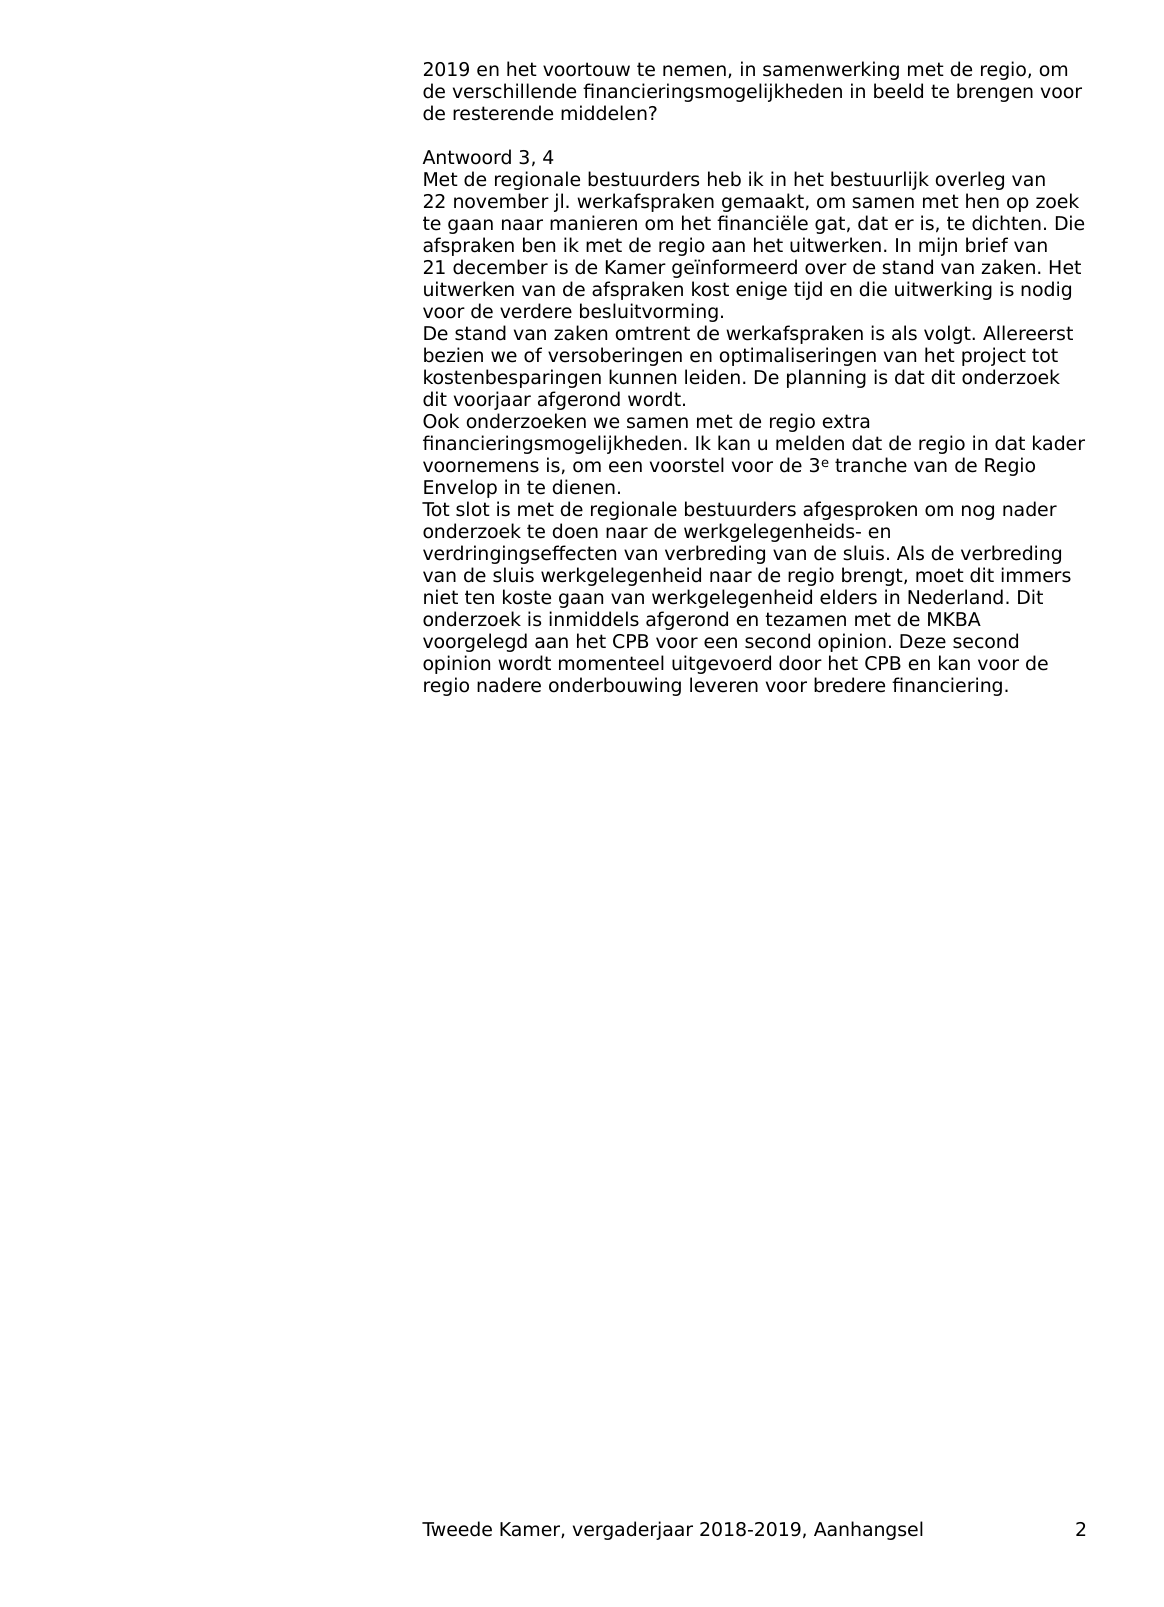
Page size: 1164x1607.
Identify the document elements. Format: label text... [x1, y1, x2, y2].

text De stand van zaken omtrent de werkafspraken is als volgt. Allereerst bezien we of versoberingen en optimaliseringen van het project tot kostenbesparingen kunnen leiden. De planning is dat dit onderzoek dit voorjaar afgerond wordt. [422, 323, 1087, 411]
text Antwoord 3, 4 [422, 147, 1087, 169]
text Met de regionale bestuurders heb ik in het bestuurlijk overleg van 22 november jl. werkafspraken gemaakt, om samen met hen op zoek te gaan naar manieren om het financiële gat, dat er is, te dichten. Die afspraken ben ik met de regio aan het uitwerken. In mijn brief van 21 december is de Kamer geïnformeerd over de stand van zaken. Het uitwerken van de afspraken kost enige tijd en die uitwerking is nodig voor de verdere besluitvorming. [422, 169, 1087, 323]
text Tot slot is met de regionale bestuurders afgesproken om nog nader onderzoek te doen naar de werkgelegenheids- en verdringingseffecten van verbreding van de sluis. Als de verbreding van de sluis werkgelegenheid naar de regio brengt, moet dit immers niet ten koste gaan van werkgelegenheid elders in Nederland. Dit onderzoek is inmiddels afgerond en tezamen met de MKBA voorgelegd aan het CPB voor een second opinion. Deze second opinion wordt momenteel uitgevoerd door het CPB en kan voor de regio nadere onderbouwing leveren voor bredere financiering. [422, 499, 1087, 697]
text Ook onderzoeken we samen met de regio extra financieringsmogelijkheden. Ik kan u melden dat de regio in dat kader voornemens is, om een voorstel voor de 3e tranche van de Regio Envelop in te dienen. [422, 411, 1087, 499]
text 2019 en het voortouw te nemen, in samenwerking met de regio, om de verschillende financieringsmogelijkheden in beeld te brengen voor de resterende middelen? [422, 59, 1087, 125]
